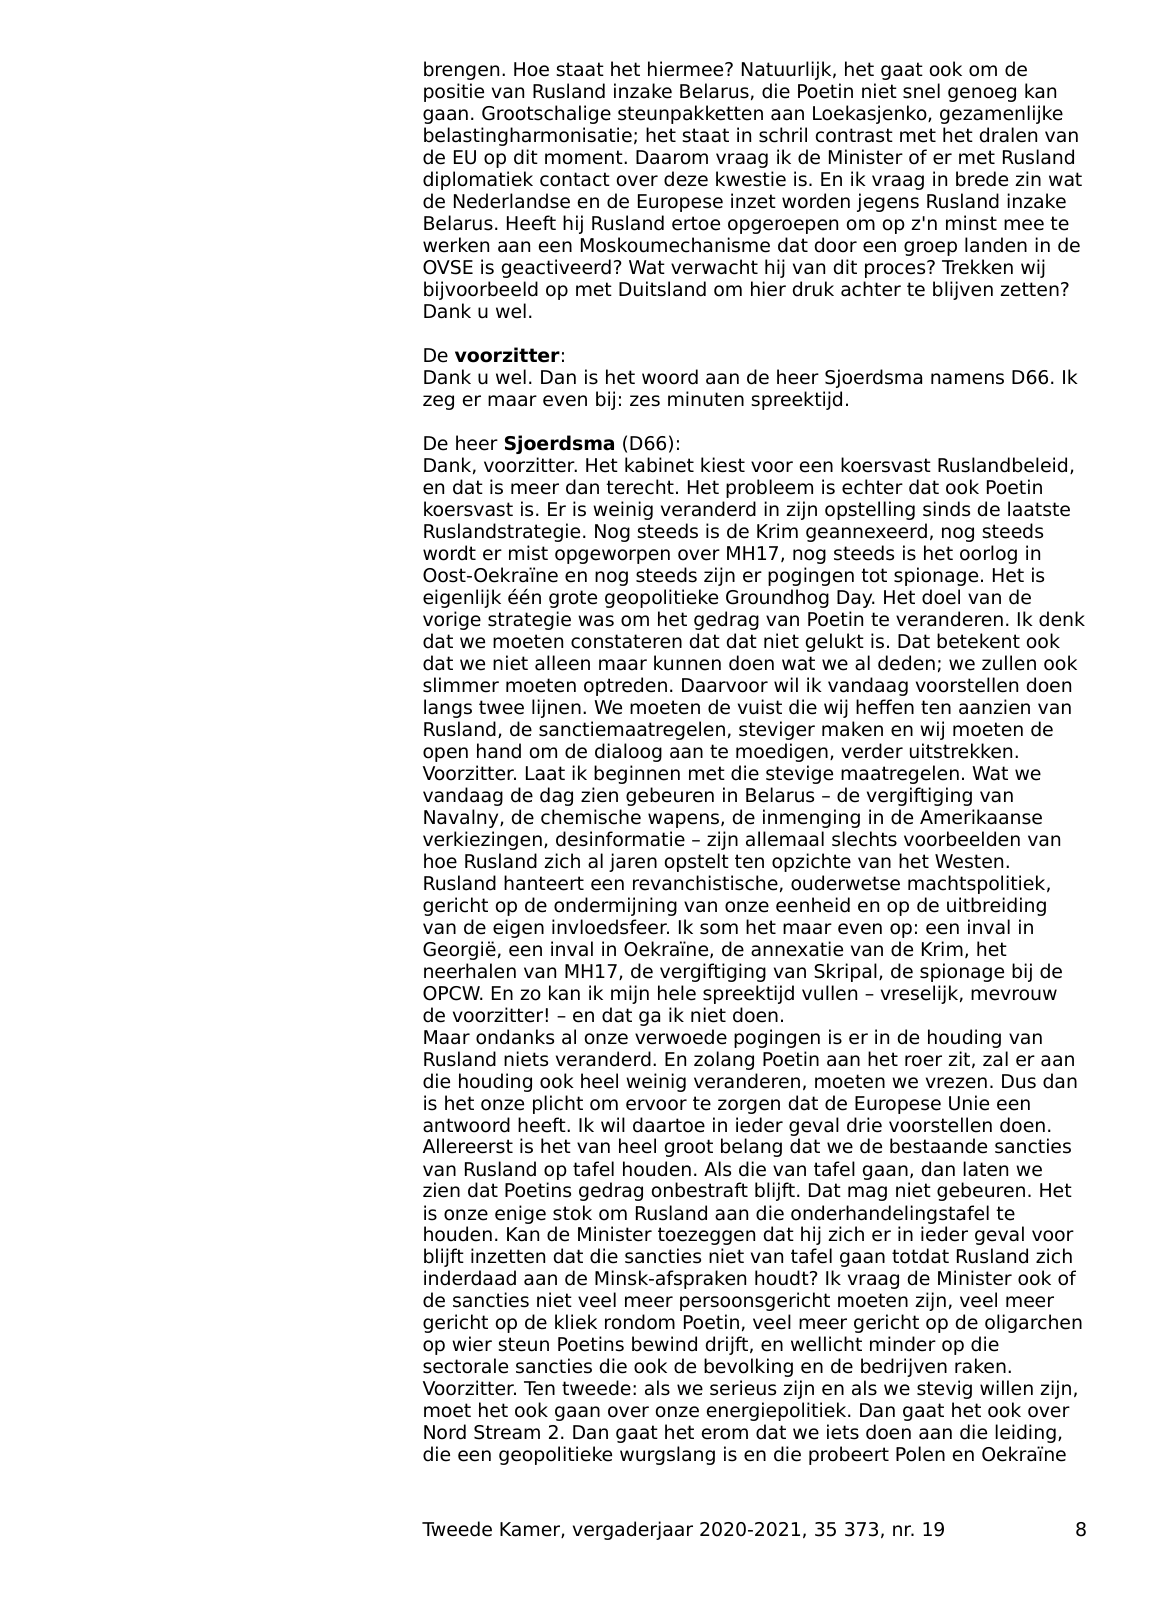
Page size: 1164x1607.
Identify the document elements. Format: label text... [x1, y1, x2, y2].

text De heer Sjoerdsma (D66): [422, 433, 1087, 455]
text Voorzitter. Ten tweede: als we serieus zijn en als we stevig willen zijn, moet het ook gaan over onze energiepolitiek. Dan gaat het ook over Nord Stream 2. Dan gaat het erom dat we iets doen aan die leiding, die een geopolitieke wurgslang is en die probeert Polen en Oekraïne [422, 1378, 1087, 1466]
text Dank u wel. [422, 301, 1087, 323]
text Dank, voorzitter. Het kabinet kiest voor een koersvast Ruslandbeleid, en dat is meer dan terecht. Het probleem is echter dat ook Poetin koersvast is. Er is weinig veranderd in zijn opstelling sinds de laatste Ruslandstrategie. Nog steeds is de Krim geannexeerd, nog steeds wordt er mist opgeworpen over MH17, nog steeds is het oorlog in Oost-Oekraïne en nog steeds zijn er pogingen tot spionage. Het is eigenlijk één grote geopolitieke Groundhog Day. Het doel van de vorige strategie was om het gedrag van Poetin te veranderen. Ik denk dat we moeten constateren dat dat niet gelukt is. Dat betekent ook dat we niet alleen maar kunnen doen wat we al deden; we zullen ook slimmer moeten optreden. Daarvoor wil ik vandaag voorstellen doen langs twee lijnen. We moeten de vuist die wij heffen ten aanzien van Rusland, de sanctiemaatregelen, steviger maken en wij moeten de open hand om de dialoog aan te moedigen, verder uitstrekken. [422, 455, 1087, 763]
text De voorzitter: [422, 345, 1087, 367]
text Voorzitter. Laat ik beginnen met die stevige maatregelen. Wat we vandaag de dag zien gebeuren in Belarus – de vergiftiging van Navalny, de chemische wapens, de inmenging in de Amerikaanse verkiezingen, desinformatie – zijn allemaal slechts voorbeelden van hoe Rusland zich al jaren opstelt ten opzichte van het Westen. Rusland hanteert een revanchistische, ouderwetse machtspolitiek, gericht op de ondermijning van onze eenheid en op de uitbreiding van de eigen invloedsfeer. Ik som het maar even op: een inval in Georgië, een inval in Oekraïne, de annexatie van de Krim, het neerhalen van MH17, de vergiftiging van Skripal, de spionage bij de OPCW. En zo kan ik mijn hele spreektijd vullen – vreselijk, mevrouw de voorzitter! – en dat ga ik niet doen. [422, 763, 1087, 1027]
text Maar ondanks al onze verwoede pogingen is er in de houding van Rusland niets veranderd. En zolang Poetin aan het roer zit, zal er aan die houding ook heel weinig veranderen, moeten we vrezen. Dus dan is het onze plicht om ervoor te zorgen dat de Europese Unie een antwoord heeft. Ik wil daartoe in ieder geval drie voorstellen doen. Allereerst is het van heel groot belang dat we de bestaande sancties van Rusland op tafel houden. Als die van tafel gaan, dan laten we zien dat Poetins gedrag onbestraft blijft. Dat mag niet gebeuren. Het is onze enige stok om Rusland aan die onderhandelingstafel te houden. Kan de Minister toezeggen dat hij zich er in ieder geval voor blijft inzetten dat die sancties niet van tafel gaan totdat Rusland zich inderdaad aan de Minsk-afspraken houdt? Ik vraag de Minister ook of de sancties niet veel meer persoonsgericht moeten zijn, veel meer gericht op de kliek rondom Poetin, veel meer gericht op de oligarchen op wier steun Poetins bewind drijft, en wellicht minder op die sectorale sancties die ook de bevolking en de bedrijven raken. [422, 1027, 1087, 1378]
text Dank u wel. Dan is het woord aan de heer Sjoerdsma namens D66. Ik zeg er maar even bij: zes minuten spreektijd. [422, 367, 1087, 411]
text brengen. Hoe staat het hiermee? Natuurlijk, het gaat ook om de positie van Rusland inzake Belarus, die Poetin niet snel genoeg kan gaan. Grootschalige steunpakketten aan Loekasjenko, gezamenlijke belastingharmonisatie; het staat in schril contrast met het dralen van de EU op dit moment. Daarom vraag ik de Minister of er met Rusland diplomatiek contact over deze kwestie is. En ik vraag in brede zin wat de Nederlandse en de Europese inzet worden jegens Rusland inzake Belarus. Heeft hij Rusland ertoe opgeroepen om op z'n minst mee te werken aan een Moskoumechanisme dat door een groep landen in de OVSE is geactiveerd? Wat verwacht hij van dit proces? Trekken wij bijvoorbeeld op met Duitsland om hier druk achter te blijven zetten? [422, 59, 1087, 301]
